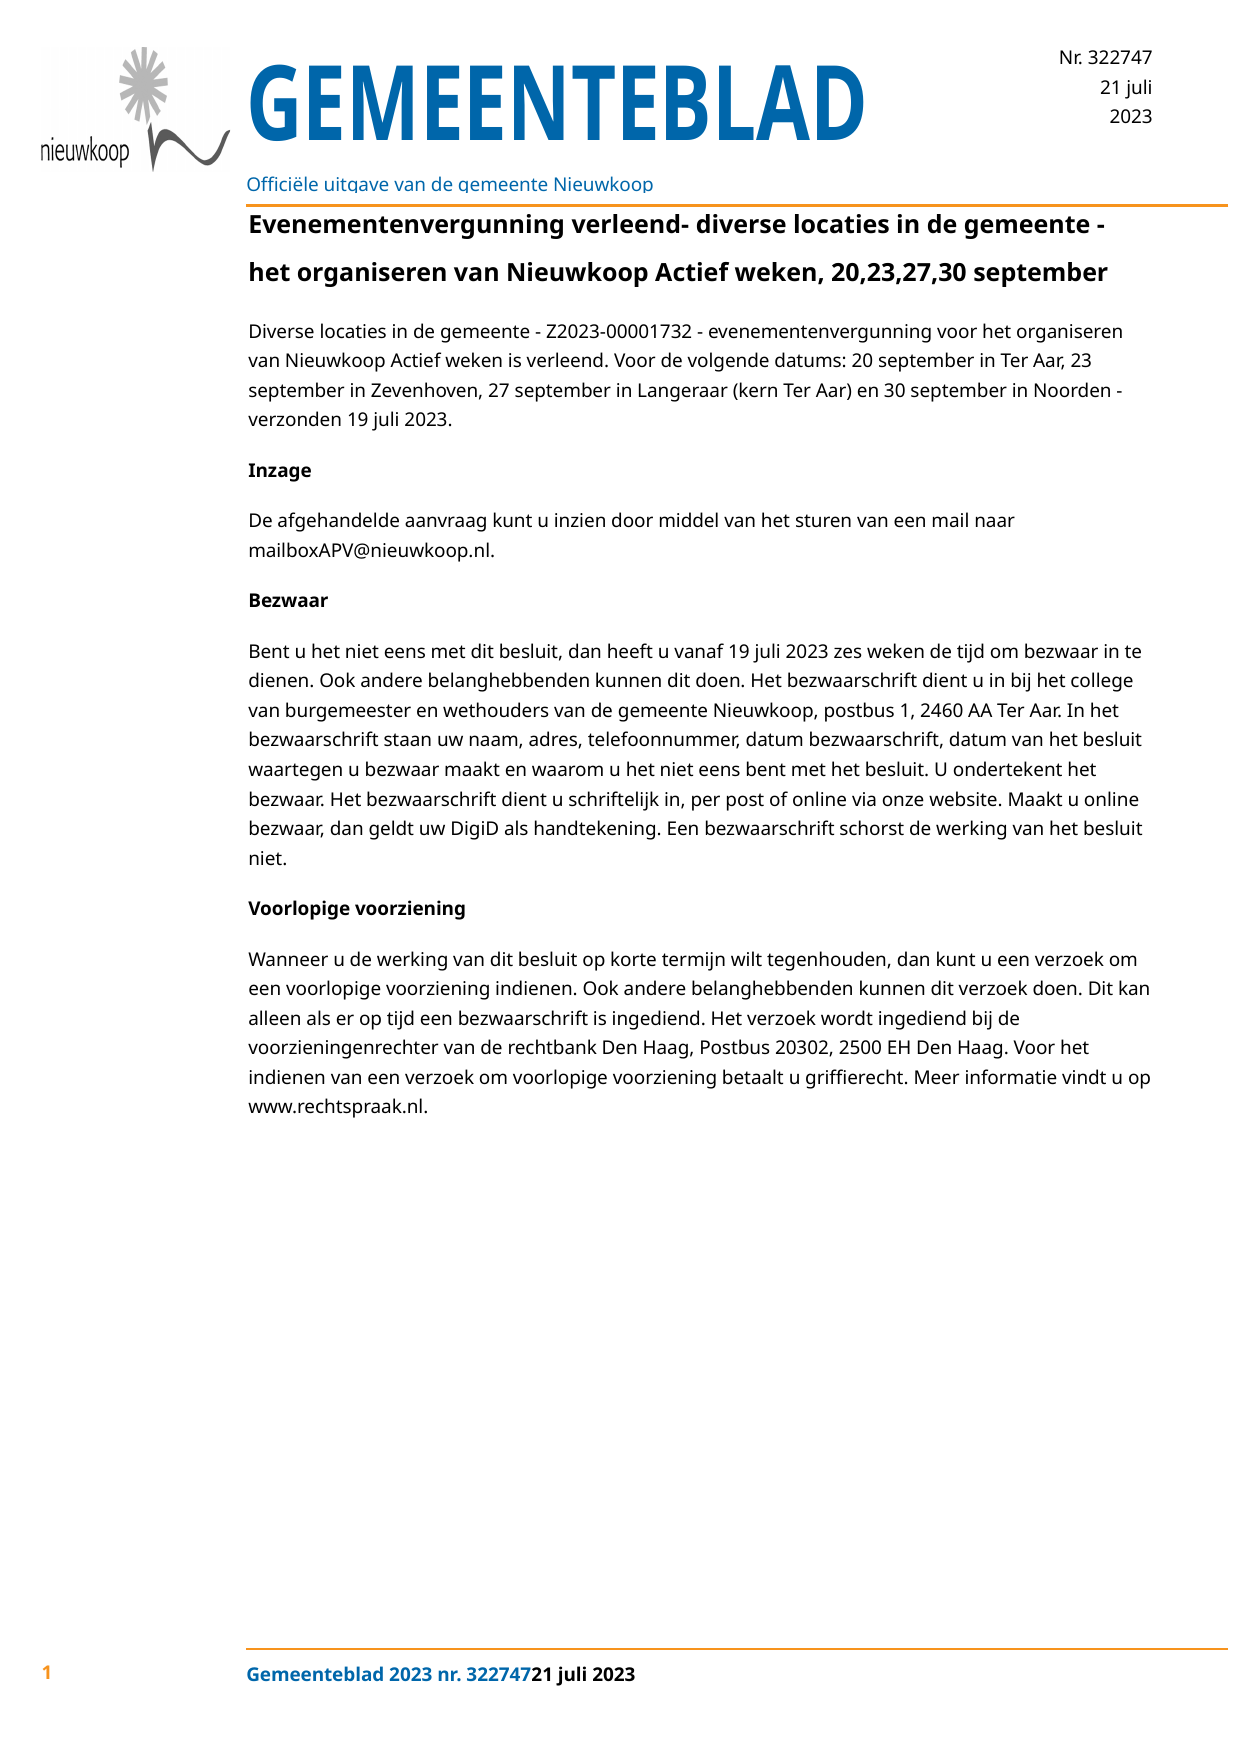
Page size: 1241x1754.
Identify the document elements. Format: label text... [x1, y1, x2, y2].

text Bent u het niet eens met dit besluit, dan heeft u vanaf 19 juli 2023 zes weken de tijd om bezwaar in te dienen. Ook andere belanghebbenden kunnen dit doen. Het bezwaarschrift dient u in bij het college van burgemeester en wethouders van de gemeente Nieuwkoop, postbus 1, 2460 AA Ter Aar. In het bezwaarschrift staan uw naam, adres, telefoonnummer, datum bezwaarschrift, datum van het besluit waartegen u bezwaar maakt en waarom u het niet eens bent met het besluit. U ondertekent het bezwaar. Het bezwaarschrift dient u schriftelijk in, per post of online via onze website. Maakt u online bezwaar, dan geldt uw DigiD als handtekening. Een bezwaarschrift schorst de werking van het besluit niet. [248, 638, 1152, 871]
text Diverse locaties in de gemeente - Z2023-00001732 - evenementenvergunning voor het organiseren van Nieuwkoop Actief weken is verleend. Voor de volgende datums: 20 september in Ter Aar, 23 september in Zevenhoven, 27 september in Langeraar (kern Ter Aar) en 30 september in Noorden - verzonden 19 juli 2023. [248, 318, 1152, 432]
text De afgehandelde aanvraag kunt u inzien door middel van het sturen van een mail naar mailboxAPV@nieuwkoop.nl. [248, 507, 1152, 563]
picture [41, 47, 231, 172]
text Voorlopige voorziening [248, 895, 1152, 921]
text Inzage [248, 457, 1152, 483]
text Evenementenvergunning verleend- diverse locaties in de gemeente - het organiseren van Nieuwkoop Actief weken, 20,23,27,30 september [248, 207, 1152, 288]
text Bezwaar [248, 587, 1152, 613]
text Wanneer u de werking van dit besluit op korte termijn wilt tegenhouden, dan kunt u een verzoek om een voorlopige voorziening indienen. Ook andere belanghebbenden kunnen dit verzoek doen. Dit kan alleen als er op tijd een bezwaarschrift is ingediend. Het verzoek wordt ingediend bij de voorzieningenrechter van de rechtbank Den Haag, Postbus 20302, 2500 EH Den Haag. Voor het indienen van een verzoek om voorlopige voorziening betaalt u griffierecht. Meer informatie vindt u op www.rechtspraak.nl. [248, 946, 1152, 1119]
